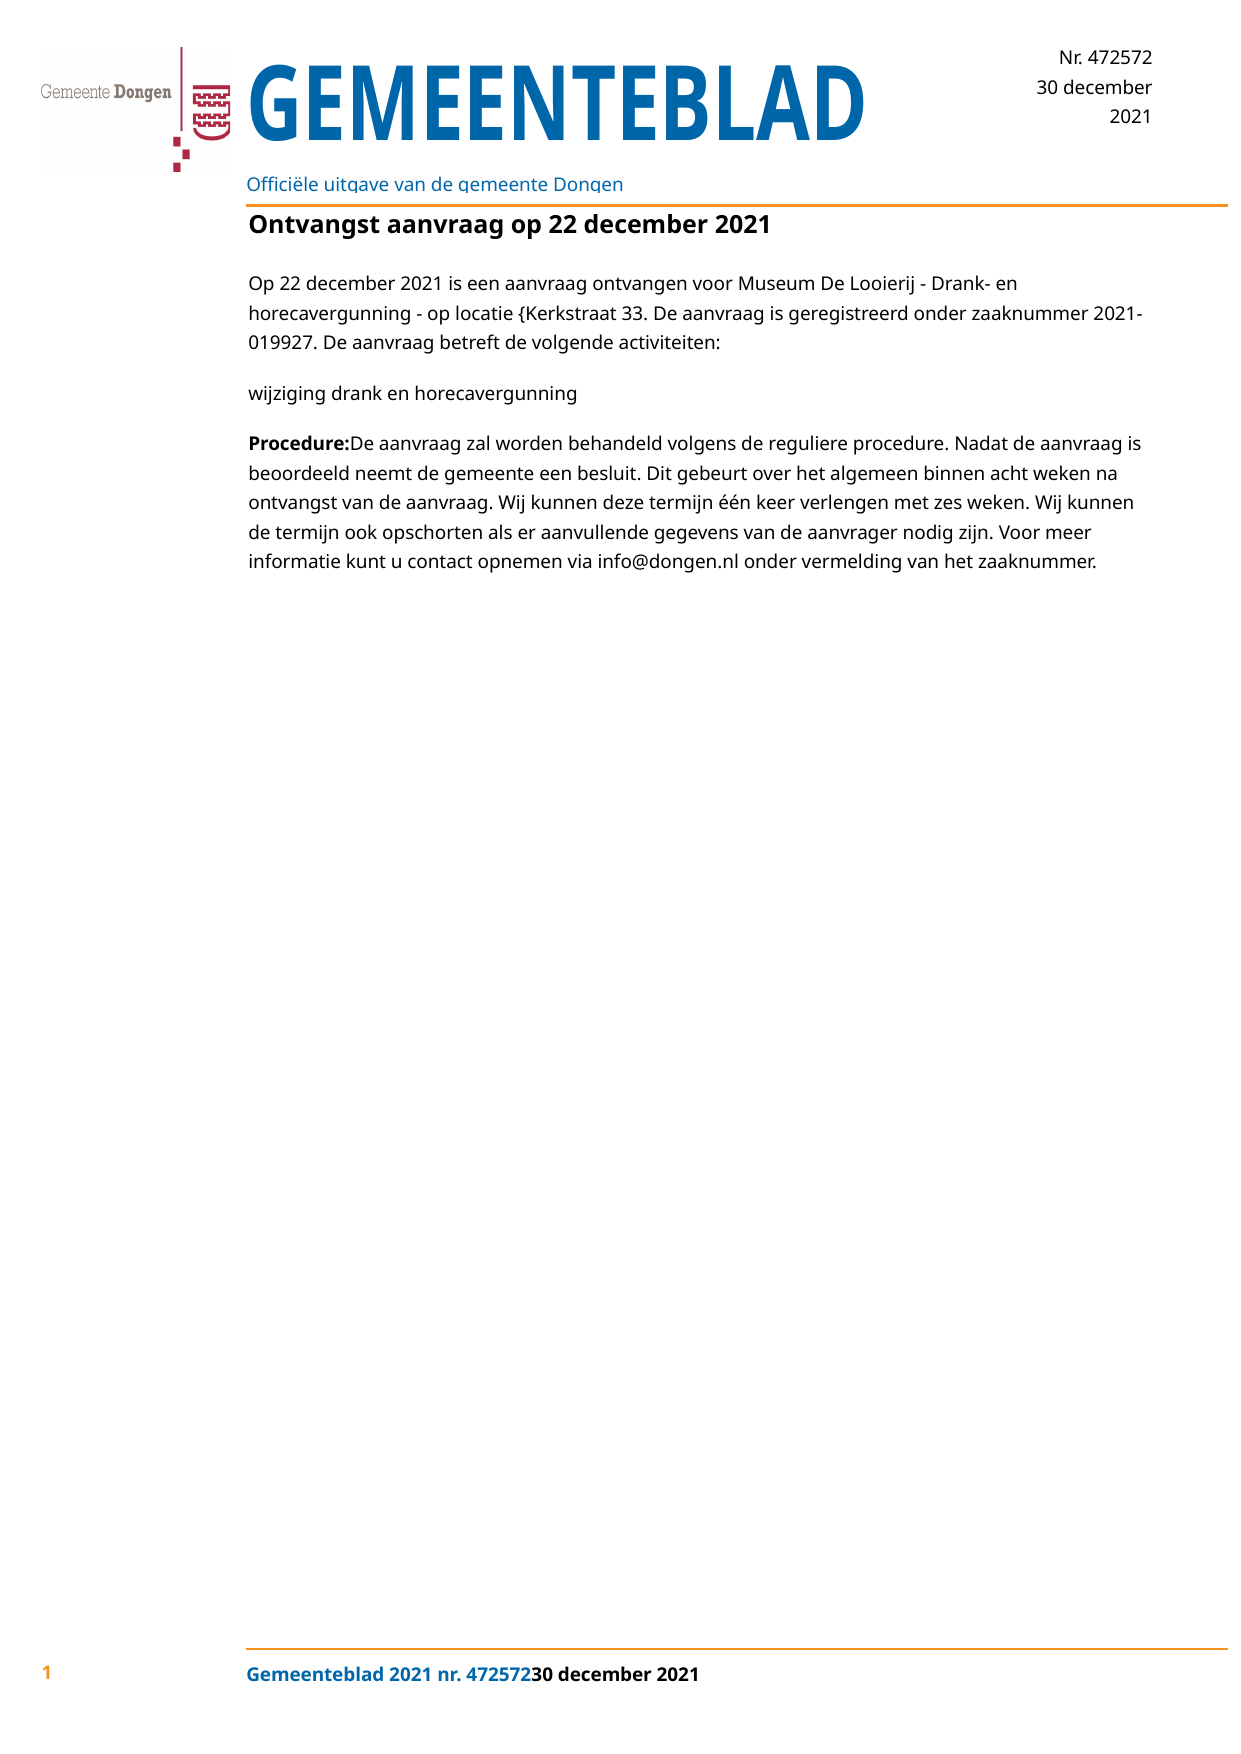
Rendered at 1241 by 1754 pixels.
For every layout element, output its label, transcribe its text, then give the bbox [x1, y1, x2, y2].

text wijziging drank en horecavergunning [248, 380, 1152, 406]
text Ontvangst aanvraag op 22 december 2021 [248, 207, 1152, 241]
picture [41, 47, 231, 172]
text Procedure:De aanvraag zal worden behandeld volgens de reguliere procedure. Nadat de aanvraag is beoordeeld neemt de gemeente een besluit. Dit gebeurt over het algemeen binnen acht weken na ontvangst van de aanvraag. Wij kunnen deze termijn één keer verlengen met zes weken. Wij kunnen de termijn ook opschorten als er aanvullende gegevens van de aanvrager nodig zijn. Voor meer informatie kunt u contact opnemen via info@dongen.nl onder vermelding van het zaaknummer. [248, 430, 1152, 574]
text Op 22 december 2021 is een aanvraag ontvangen voor Museum De Looierij - Drank- en horecavergunning - op locatie {Kerkstraat 33. De aanvraag is geregistreerd onder zaaknummer 2021-019927. De aanvraag betreft de volgende activiteiten: [248, 270, 1152, 355]
